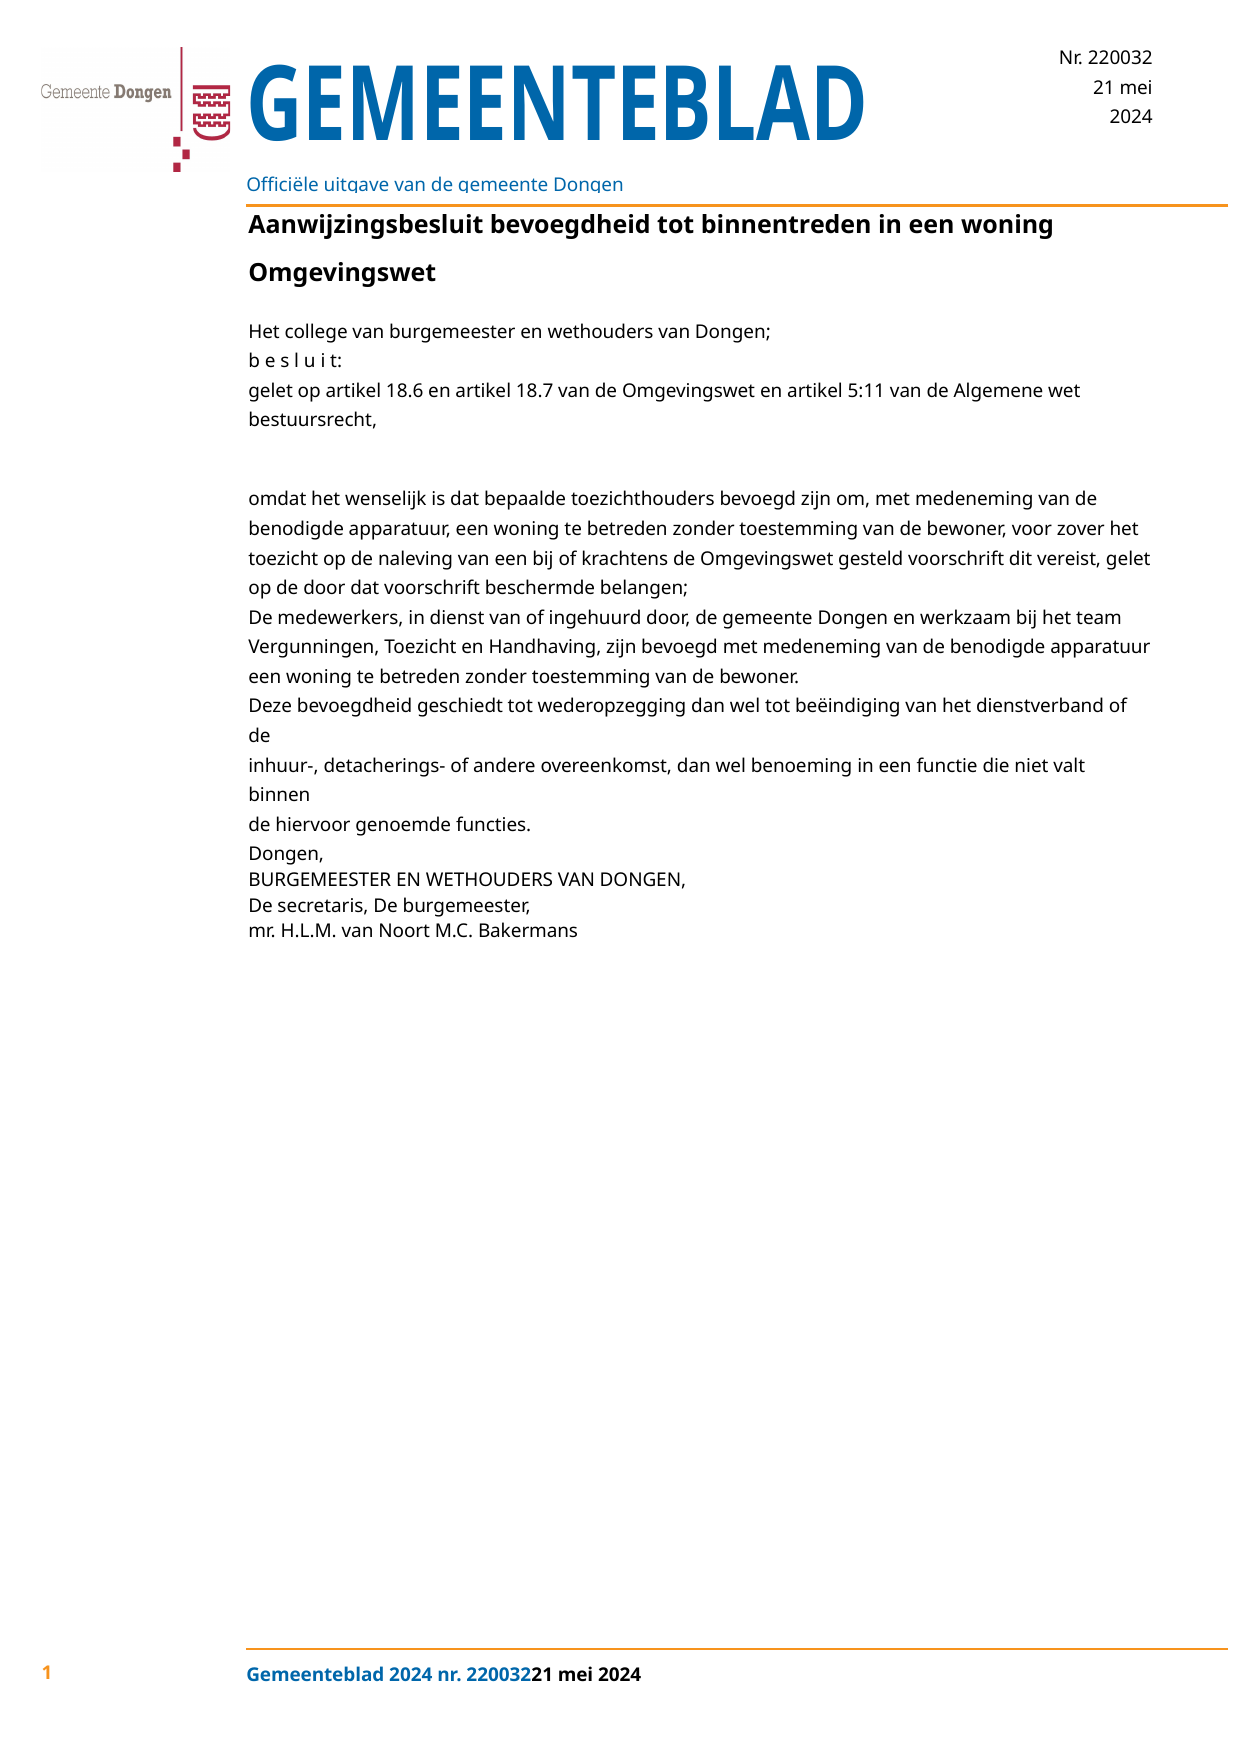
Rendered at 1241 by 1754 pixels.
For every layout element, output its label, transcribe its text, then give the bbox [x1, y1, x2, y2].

text een woning te betreden zonder toestemming van de bewoner. [248, 663, 1152, 689]
text de hiervoor genoemde functies. [248, 811, 1152, 837]
text benodigde apparatuur, een woning te betreden zonder toestemming van de bewoner, voor zover het [248, 515, 1152, 541]
text Vergunningen, Toezicht en Handhaving, zijn bevoegd met medeneming van de benodigde apparatuur [248, 633, 1152, 659]
text toezicht op de naleving van een bij of krachtens de Omgevingswet gesteld voorschrift dit vereist, gelet [248, 545, 1152, 570]
picture [41, 47, 231, 172]
text Het college van burgemeester en wethouders van Dongen; [248, 318, 1152, 344]
text gelet op artikel 18.6 en artikel 18.7 van de Omgevingswet en artikel 5:11 van de Algemene wet [248, 377, 1152, 403]
text bestuursrecht, [248, 407, 1152, 432]
text omdat het wenselijk is dat bepaalde toezichthouders bevoegd zijn om, met medeneming van de [248, 486, 1152, 511]
text mr. H.L.M. van Noort M.C. Bakermans [248, 918, 1152, 943]
text BURGEMEESTER EN WETHOUDERS VAN DONGEN, [248, 866, 1152, 892]
text op de door dat voorschrift beschermde belangen; [248, 574, 1152, 600]
text inhuur-, detacherings- of andere overeenkomst, dan wel benoeming in een functie die niet valt binnen [248, 752, 1152, 807]
text b e s l u i t: [248, 347, 1152, 373]
text De secretaris, De burgemeester, [248, 892, 1152, 918]
text Deze bevoegdheid geschiedt tot wederopzegging dan wel tot beëindiging van het dienstverband of de [248, 693, 1152, 748]
text Dongen, [248, 841, 1152, 866]
text De medewerkers, in dienst van of ingehuurd door, de gemeente Dongen en werkzaam bij het team [248, 604, 1152, 629]
text Aanwijzingsbesluit bevoegdheid tot binnentreden in een woning Omgevingswet [248, 207, 1152, 288]
